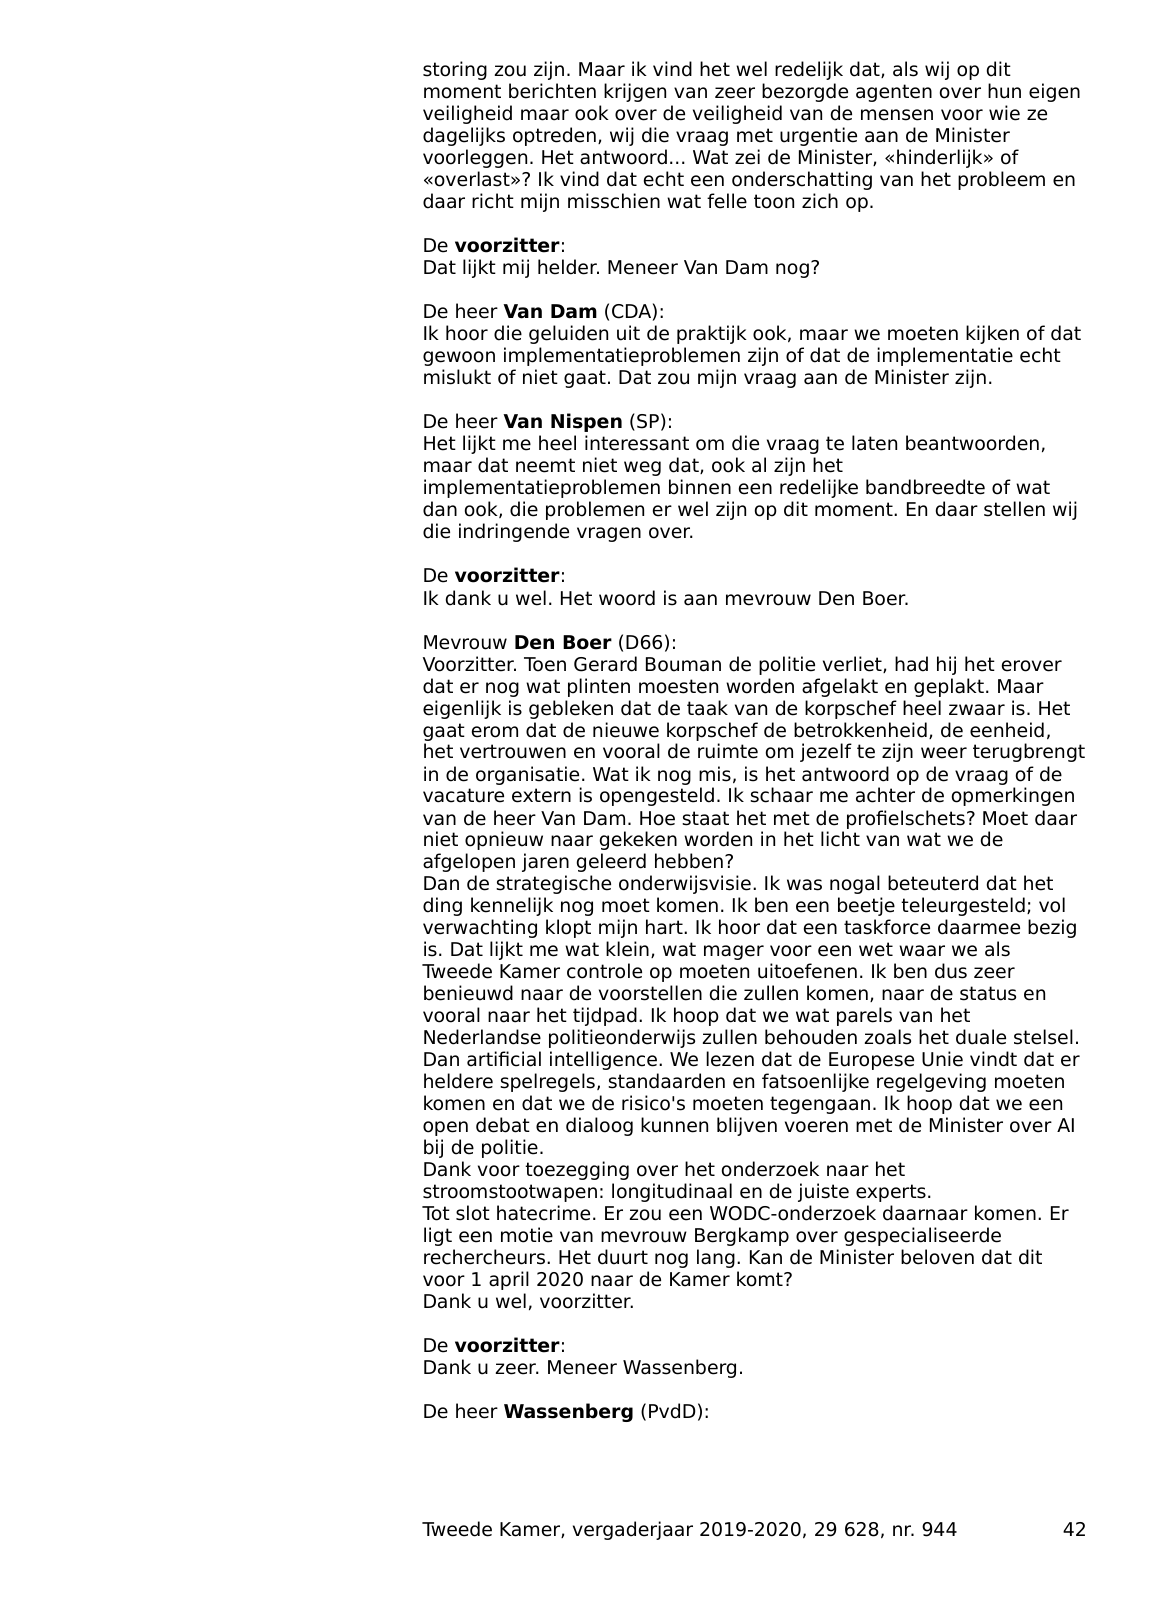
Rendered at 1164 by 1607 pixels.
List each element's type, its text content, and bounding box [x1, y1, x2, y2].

text De voorzitter: [422, 235, 1087, 257]
text Dank voor toezegging over het onderzoek naar het stroomstootwapen: longitudinaal en de juiste experts. [422, 1159, 1087, 1203]
text De heer Van Dam (CDA): [422, 301, 1087, 323]
text Dat lijkt mij helder. Meneer Van Dam nog? [422, 257, 1087, 279]
text storing zou zijn. Maar ik vind het wel redelijk dat, als wij op dit moment berichten krijgen van zeer bezorgde agenten over hun eigen veiligheid maar ook over de veiligheid van de mensen voor wie ze dagelijks optreden, wij die vraag met urgentie aan de Minister voorleggen. Het antwoord... Wat zei de Minister, «hinderlijk» of «overlast»? Ik vind dat echt een onderschatting van het probleem en daar richt mijn misschien wat felle toon zich op. [422, 59, 1087, 213]
text Tot slot hatecrime. Er zou een WODC-onderzoek daarnaar komen. Er ligt een motie van mevrouw Bergkamp over gespecialiseerde rechercheurs. Het duurt nog lang. Kan de Minister beloven dat dit voor 1 april 2020 naar de Kamer komt? [422, 1203, 1087, 1291]
text Dank u wel, voorzitter. [422, 1291, 1087, 1313]
text De voorzitter: [422, 1335, 1087, 1357]
text Dan artificial intelligence. We lezen dat de Europese Unie vindt dat er heldere spelregels, standaarden en fatsoenlijke regelgeving moeten komen en dat we de risico's moeten tegengaan. Ik hoop dat we een open debat en dialoog kunnen blijven voeren met de Minister over AI bij de politie. [422, 1049, 1087, 1159]
text Het lijkt me heel interessant om die vraag te laten beantwoorden, maar dat neemt niet weg dat, ook al zijn het implementatieproblemen binnen een redelijke bandbreedte of wat dan ook, die problemen er wel zijn op dit moment. En daar stellen wij die indringende vragen over. [422, 433, 1087, 543]
text Dank u zeer. Meneer Wassenberg. [422, 1357, 1087, 1379]
text Ik dank u wel. Het woord is aan mevrouw Den Boer. [422, 587, 1087, 609]
text De voorzitter: [422, 565, 1087, 587]
text Voorzitter. Toen Gerard Bouman de politie verliet, had hij het erover dat er nog wat plinten moesten worden afgelakt en geplakt. Maar eigenlijk is gebleken dat de taak van de korpschef heel zwaar is. Het gaat erom dat de nieuwe korpschef de betrokkenheid, de eenheid, het vertrouwen en vooral de ruimte om jezelf te zijn weer terugbrengt in de organisatie. Wat ik nog mis, is het antwoord op de vraag of de vacature extern is opengesteld. Ik schaar me achter de opmerkingen van de heer Van Dam. Hoe staat het met de profielschets? Moet daar niet opnieuw naar gekeken worden in het licht van wat we de afgelopen jaren geleerd hebben? [422, 653, 1087, 873]
text De heer Van Nispen (SP): [422, 411, 1087, 433]
text Ik hoor die geluiden uit de praktijk ook, maar we moeten kijken of dat gewoon implementatieproblemen zijn of dat de implementatie echt mislukt of niet gaat. Dat zou mijn vraag aan de Minister zijn. [422, 323, 1087, 389]
text Mevrouw Den Boer (D66): [422, 632, 1087, 653]
text Dan de strategische onderwijsvisie. Ik was nogal beteuterd dat het ding kennelijk nog moet komen. Ik ben een beetje teleurgesteld; vol verwachting klopt mijn hart. Ik hoor dat een taskforce daarmee bezig is. Dat lijkt me wat klein, wat mager voor een wet waar we als Tweede Kamer controle op moeten uitoefenen. Ik ben dus zeer benieuwd naar de voorstellen die zullen komen, naar de status en vooral naar het tijdpad. Ik hoop dat we wat parels van het Nederlandse politieonderwijs zullen behouden zoals het duale stelsel. [422, 873, 1087, 1049]
text De heer Wassenberg (PvdD): [422, 1401, 1087, 1423]
